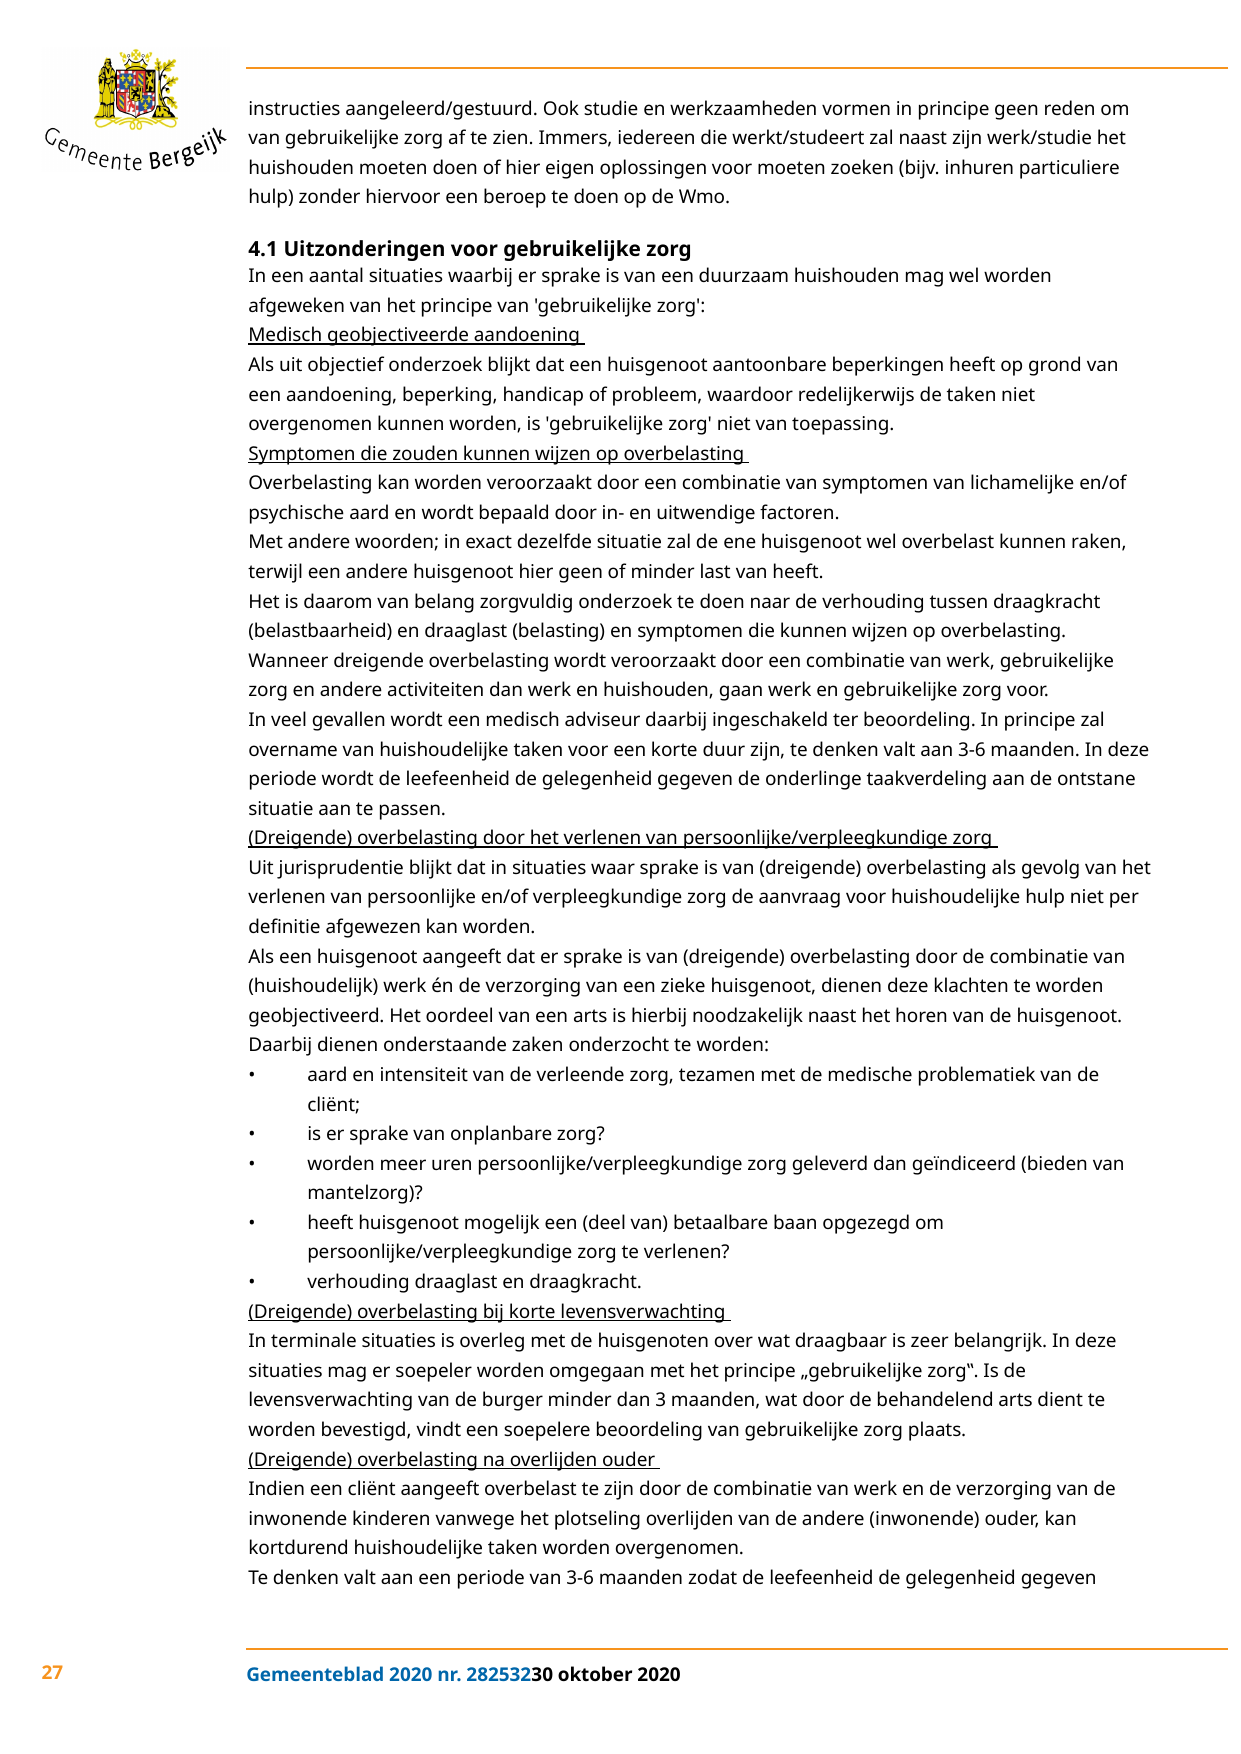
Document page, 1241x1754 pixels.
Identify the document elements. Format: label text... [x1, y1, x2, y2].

text (Dreigende) overbelasting door het verlenen van persoonlijke/verpleegkundige zorg [248, 824, 1152, 850]
text Symptomen die zouden kunnen wijzen op overbelasting [248, 440, 1152, 466]
text In terminale situaties is overleg met de huisgenoten over wat draagbaar is zeer belangrijk. In deze situaties mag er soepeler worden omgegaan met het principe „gebruikelijke zorg‟. Is de levensverwachting van de burger minder dan 3 maanden, wat door de behandelend arts dient te worden bevestigd, vindt een soepelere beoordeling van gebruikelijke zorg plaats. [248, 1327, 1152, 1442]
text Als een huisgenoot aangeeft dat er sprake is van (dreigende) overbelasting door de combinatie van (huishoudelijk) werk én de verzorging van een zieke huisgenoot, dienen deze klachten te worden geobjectiveerd. Het oordeel van een arts is hierbij noodzakelijk naast het horen van de huisgenoot. Daarbij dienen onderstaande zaken onderzocht te worden: [248, 943, 1152, 1057]
picture [41, 47, 231, 172]
text Te denken valt aan een periode van 3-6 maanden zodat de leefeenheid de gelegenheid gegeven [248, 1564, 1152, 1590]
list verhouding draaglast en draagkracht. [248, 1268, 1152, 1294]
list heeft huisgenoot mogelijk een (deel van) betaalbare baan opgezegd om persoonlijke/verpleegkundige zorg te verlenen? [248, 1209, 1152, 1264]
text 4.1 Uitzonderingen voor gebruikelijke zorg [248, 234, 1152, 262]
text Overbelasting kan worden veroorzaakt door een combinatie van symptomen van lichamelijke en/of psychische aard en wordt bepaald door in- en uitwendige factoren. [248, 469, 1152, 525]
text Uit jurisprudentie blijkt dat in situaties waar sprake is van (dreigende) overbelasting als gevolg van het verlenen van persoonlijke en/of verpleegkundige zorg de aanvraag voor huishoudelijke hulp niet per definitie afgewezen kan worden. [248, 854, 1152, 939]
text Indien een cliënt aangeeft overbelast te zijn door de combinatie van werk en de verzorging van de inwonende kinderen vanwege het plotseling overlijden van de andere (inwonende) ouder, kan kortdurend huishoudelijke taken worden overgenomen. [248, 1475, 1152, 1560]
text Medisch geobjectiveerde aandoening [248, 322, 1152, 347]
text In een aantal situaties waarbij er sprake is van een duurzaam huishouden mag wel worden afgeweken van het principe van 'gebruikelijke zorg': [248, 262, 1152, 318]
text In veel gevallen wordt een medisch adviseur daarbij ingeschakeld ter beoordeling. In principe zal overname van huishoudelijke taken voor een korte duur zijn, te denken valt aan 3-6 maanden. In deze periode wordt de leefeenheid de gelegenheid gegeven de onderlinge taakverdeling aan de ontstane situatie aan te passen. [248, 706, 1152, 821]
list is er sprake van onplanbare zorg? [248, 1120, 1152, 1146]
list aard en intensiteit van de verleende zorg, tezamen met de medische problematiek van de cliënt; [248, 1061, 1152, 1116]
text Wanneer dreigende overbelasting wordt veroorzaakt door een combinatie van werk, gebruikelijke zorg en andere activiteiten dan werk en huishouden, gaan werk en gebruikelijke zorg voor. [248, 647, 1152, 702]
text instructies aangeleerd/gestuurd. Ook studie en werkzaamheden vormen in principe geen reden om van gebruikelijke zorg af te zien. Immers, iedereen die werkt/studeert zal naast zijn werk/studie het huishouden moeten doen of hier eigen oplossingen voor moeten zoeken (bijv. inhuren particuliere hulp) zonder hiervoor een beroep te doen op de Wmo. [248, 95, 1152, 209]
list worden meer uren persoonlijke/verpleegkundige zorg geleverd dan geïndiceerd (bieden van mantelzorg)? [248, 1150, 1152, 1205]
text Het is daarom van belang zorgvuldig onderzoek te doen naar de verhouding tussen draagkracht (belastbaarheid) en draaglast (belasting) en symptomen die kunnen wijzen op overbelasting. [248, 588, 1152, 643]
text Als uit objectief onderzoek blijkt dat een huisgenoot aantoonbare beperkingen heeft op grond van een aandoening, beperking, handicap of probleem, waardoor redelijkerwijs de taken niet overgenomen kunnen worden, is 'gebruikelijke zorg' niet van toepassing. [248, 351, 1152, 436]
text (Dreigende) overbelasting bij korte levensverwachting [248, 1298, 1152, 1323]
text Met andere woorden; in exact dezelfde situatie zal de ene huisgenoot wel overbelast kunnen raken, terwijl een andere huisgenoot hier geen of minder last van heeft. [248, 529, 1152, 584]
text (Dreigende) overbelasting na overlijden ouder [248, 1446, 1152, 1471]
